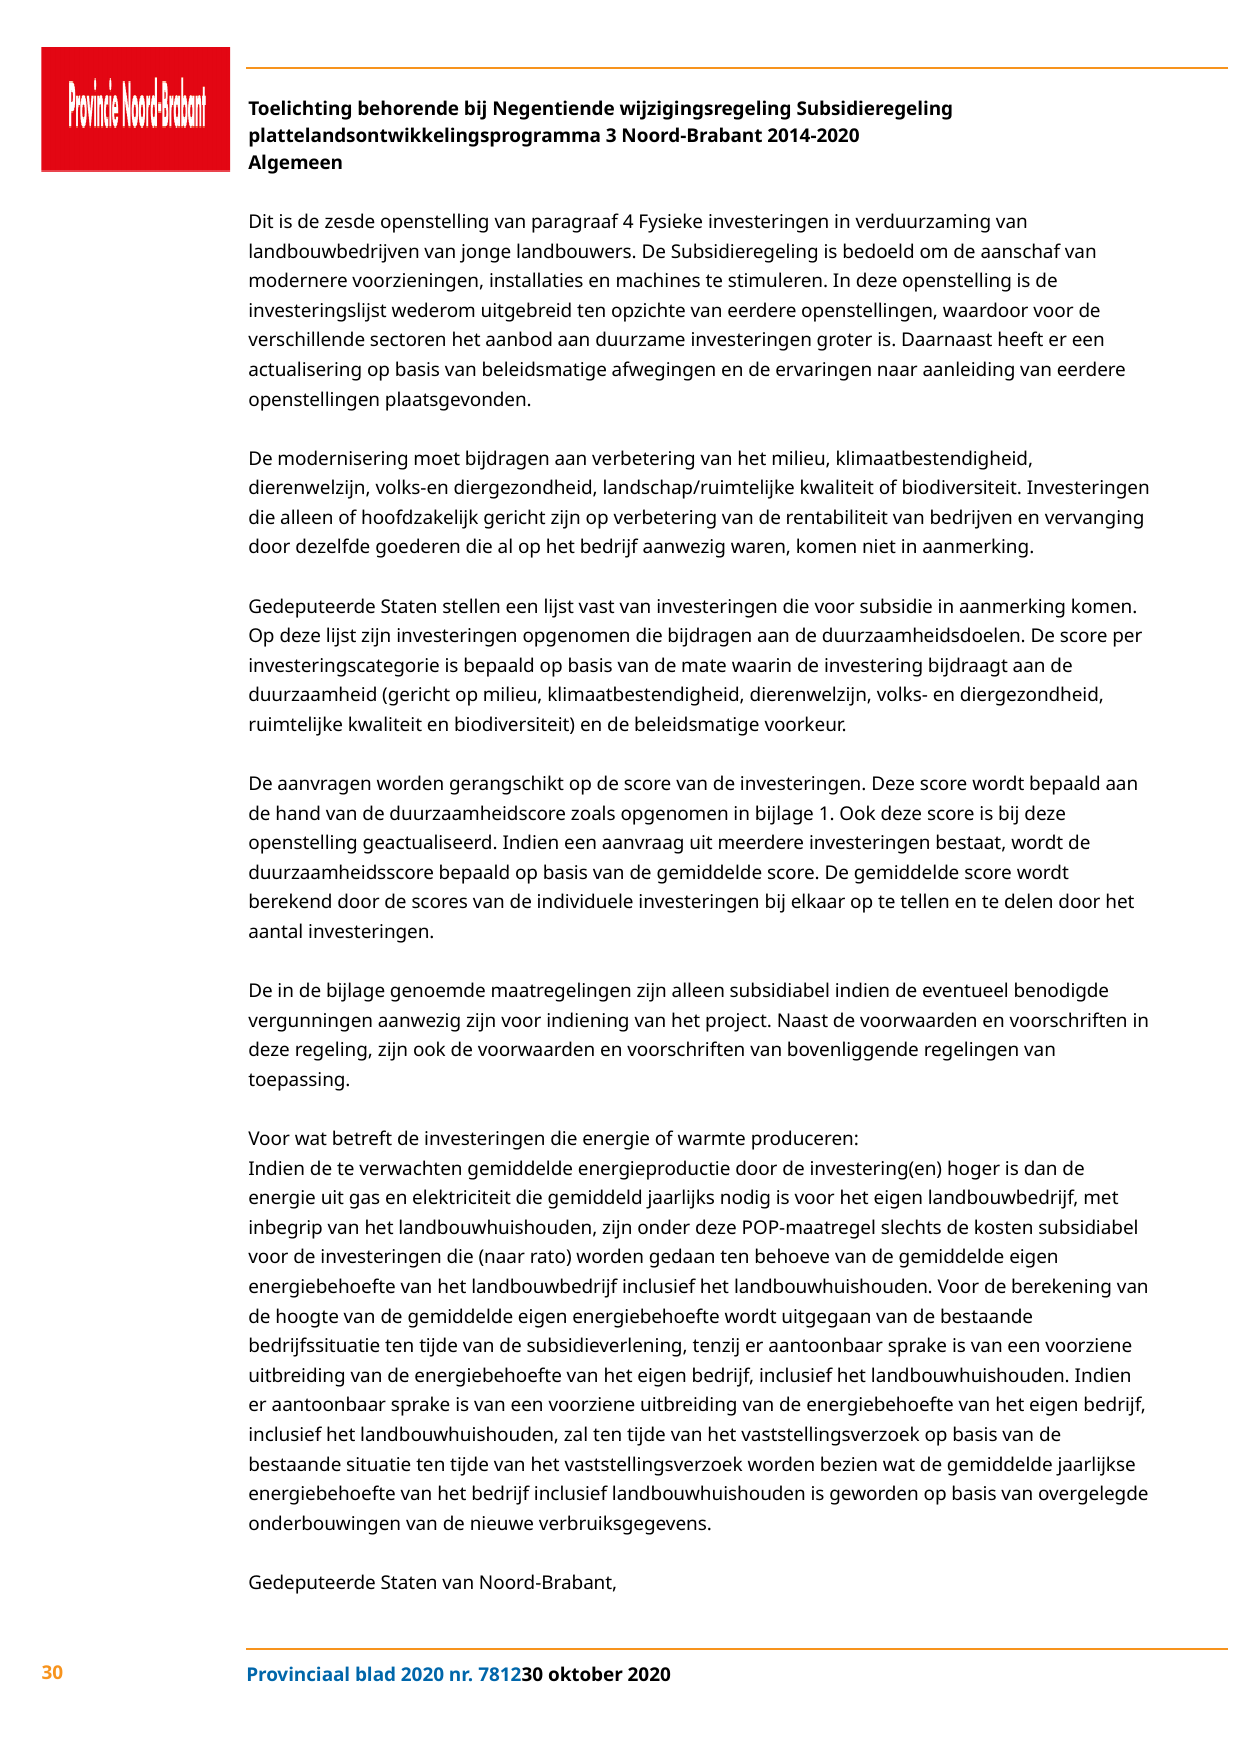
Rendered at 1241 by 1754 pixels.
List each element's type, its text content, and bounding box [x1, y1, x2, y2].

text Gedeputeerde Staten van Noord‑Brabant, [248, 1569, 1152, 1595]
text De modernisering moet bijdragen aan verbetering van het milieu, klimaatbestendigheid, dierenwelzijn, volks-en diergezondheid, landschap/ruimtelijke kwaliteit of biodiversiteit. Investeringen die alleen of hoofdzakelijk gericht zijn op verbetering van de rentabiliteit van bedrijven en vervanging door dezelfde goederen die al op het bedrijf aanwezig waren, komen niet in aanmerking. [248, 445, 1152, 559]
text Algemeen [248, 149, 1152, 175]
text Voor wat betreft de investeringen die energie of warmte produceren: [248, 1125, 1152, 1151]
text De aanvragen worden gerangschikt op de score van de investeringen. Deze score wordt bepaald aan de hand van de duurzaamheidscore zoals opgenomen in bijlage 1. Ook deze score is bij deze openstelling geactualiseerd. Indien een aanvraag uit meerdere investeringen bestaat, wordt de duurzaamheidsscore bepaald op basis van de gemiddelde score. De gemiddelde score wordt berekend door de scores van de individuele investeringen bij elkaar op te tellen en te delen door het aantal investeringen. [248, 770, 1152, 944]
text Dit is de zesde openstelling van paragraaf 4 Fysieke investeringen in verduurzaming van landbouwbedrijven van jonge landbouwers. De Subsidieregeling is bedoeld om de aanschaf van modernere voorzieningen, installaties en machines te stimuleren. In deze openstelling is de investeringslijst wederom uitgebreid ten opzichte van eerdere openstellingen, waardoor voor de verschillende sectoren het aanbod aan duurzame investeringen groter is. Daarnaast heeft er een actualisering op basis van beleidsmatige afwegingen en de ervaringen naar aanleiding van eerdere openstellingen plaatsgevonden. [248, 208, 1152, 411]
text Gedeputeerde Staten stellen een lijst vast van investeringen die voor subsidie in aanmerking komen. Op deze lijst zijn investeringen opgenomen die bijdragen aan de duurzaamheidsdoelen. De score per investeringscategorie is bepaald op basis van de mate waarin de investering bijdraagt aan de duurzaamheid (gericht op milieu, klimaatbestendigheid, dierenwelzijn, volks- en diergezondheid, ruimtelijke kwaliteit en biodiversiteit) en de beleidsmatige voorkeur. [248, 593, 1152, 737]
text De in de bijlage genoemde maatregelingen zijn alleen subsidiabel indien de eventueel benodigde vergunningen aanwezig zijn voor indiening van het project. Naast de voorwaarden en voorschriften in deze regeling, zijn ook de voorwaarden en voorschriften van bovenliggende regelingen van toepassing. [248, 977, 1152, 1092]
text Toelichting behorende bij Negentiende wijzigingsregeling Subsidieregeling plattelandsontwikkelingsprogramma 3 Noord-Brabant 2014-2020 [248, 95, 1152, 149]
text Indien de te verwachten gemiddelde energieproductie door de investering(en) hoger is dan de energie uit gas en elektriciteit die gemiddeld jaarlijks nodig is voor het eigen landbouwbedrijf, met inbegrip van het landbouwhuishouden, zijn onder deze POP-maatregel slechts de kosten subsidiabel voor de investeringen die (naar rato) worden gedaan ten behoeve van de gemiddelde eigen energiebehoefte van het landbouwbedrijf inclusief het landbouwhuishouden. Voor de berekening van de hoogte van de gemiddelde eigen energiebehoefte wordt uitgegaan van de bestaande bedrijfssituatie ten tijde van de subsidieverlening, tenzij er aantoonbaar sprake is van een voorziene uitbreiding van de energiebehoefte van het eigen bedrijf, inclusief het landbouwhuishouden. Indien er aantoonbaar sprake is van een voorziene uitbreiding van de energiebehoefte van het eigen bedrijf, inclusief het landbouwhuishouden, zal ten tijde van het vaststellingsverzoek op basis van de bestaande situatie ten tijde van het vaststellingsverzoek worden bezien wat de gemiddelde jaarlijkse energiebehoefte van het bedrijf inclusief landbouwhuishouden is geworden op basis van overgelegde onderbouwingen van de nieuwe verbruiksgegevens. [248, 1155, 1152, 1536]
picture [41, 47, 231, 172]
